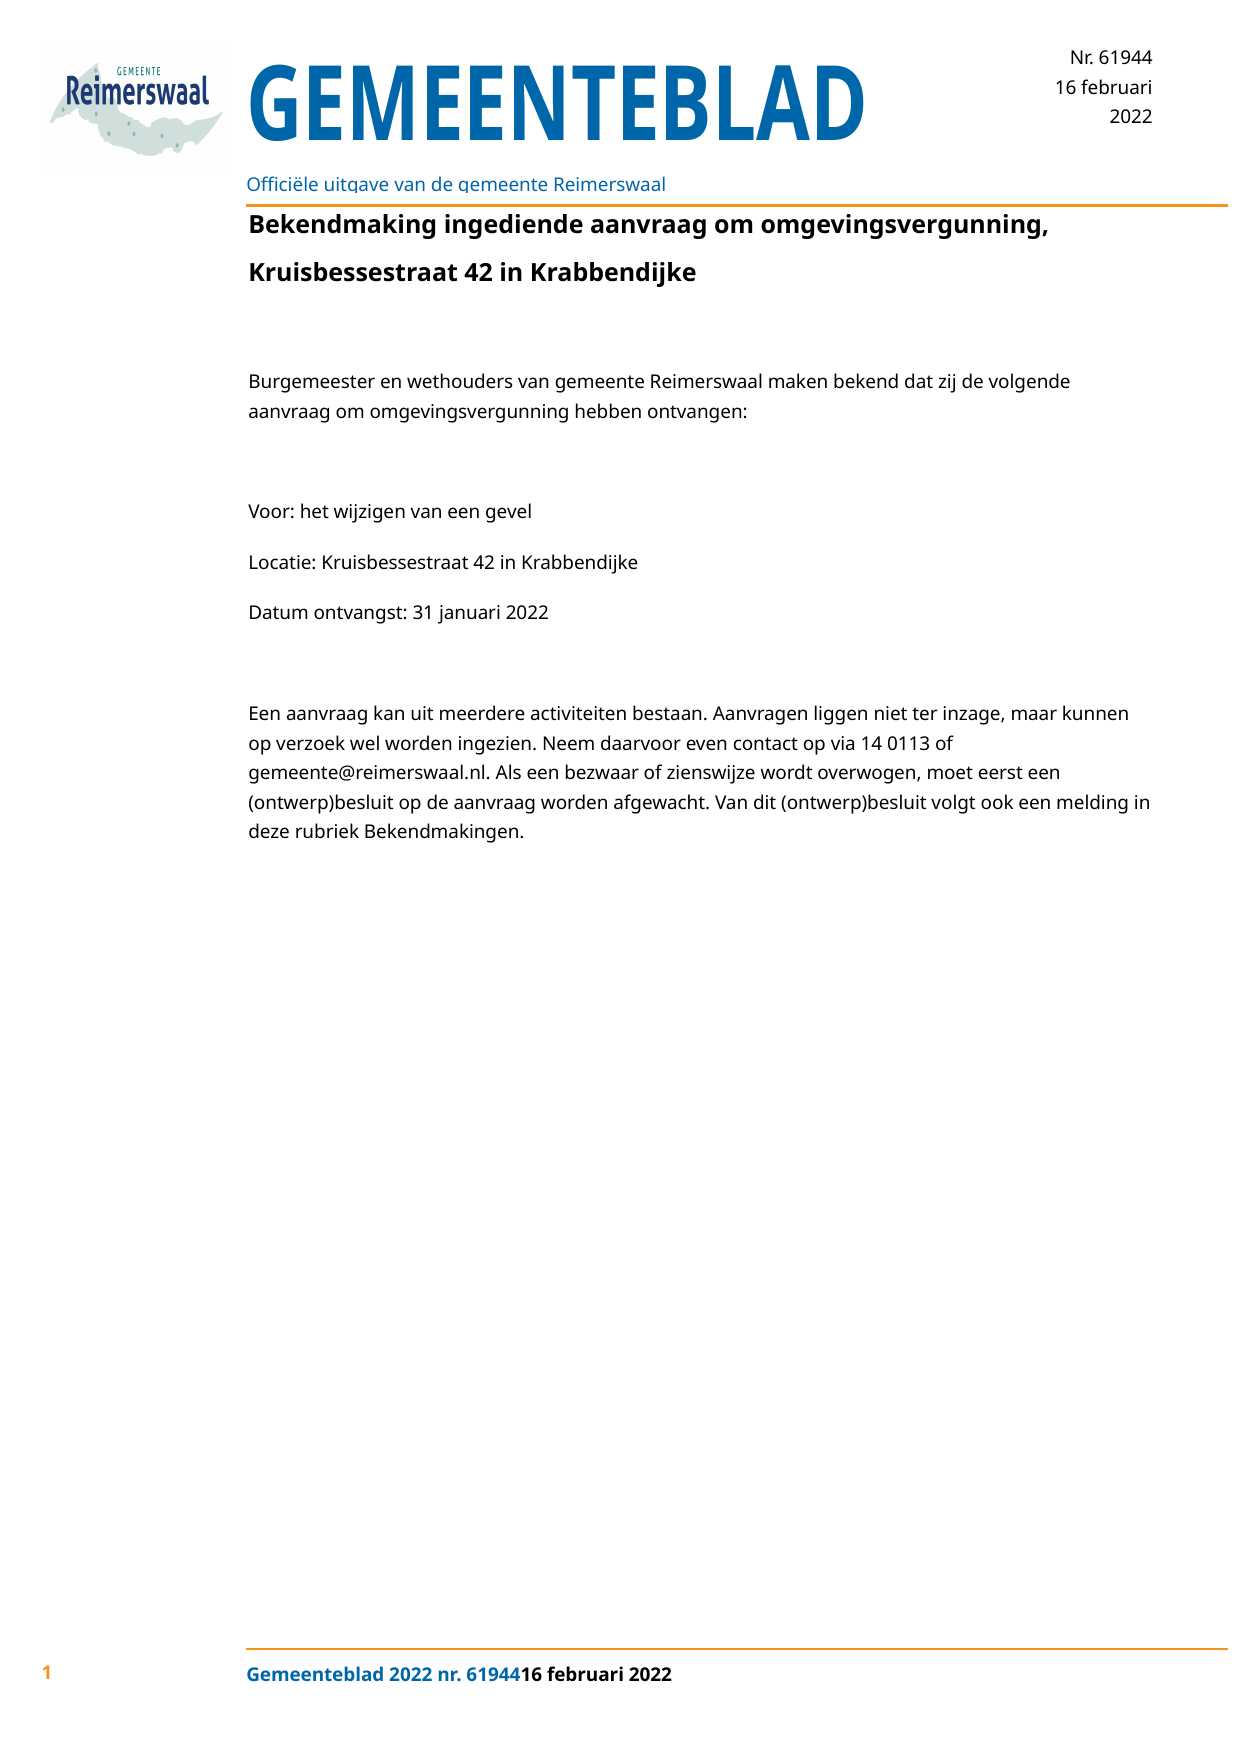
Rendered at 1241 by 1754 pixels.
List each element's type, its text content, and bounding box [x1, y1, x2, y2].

text Bekendmaking ingediende aanvraag om omgevingsvergunning, Kruisbessestraat 42 in Krabbendijke [248, 207, 1152, 288]
text Datum ontvangst: 31 januari 2022 [248, 599, 1152, 625]
text Voor: het wijzigen van een gevel [248, 499, 1152, 524]
text Burgemeester en wethouders van gemeente Reimerswaal maken bekend dat zij de volgende aanvraag om omgevingsvergunning hebben ontvangen: [248, 368, 1152, 424]
text Locatie: Kruisbessestraat 42 in Krabbendijke [248, 549, 1152, 575]
picture [41, 47, 231, 172]
text Een aanvraag kan uit meerdere activiteiten bestaan. Aanvragen liggen niet ter inzage, maar kunnen op verzoek wel worden ingezien. Neem daarvoor even contact op via 14 0113 of gemeente@reimerswaal.nl. Als een bezwaar of zienswijze wordt overwogen, moet eerst een (ontwerp)besluit op de aanvraag worden afgewacht. Van dit (ontwerp)besluit volgt ook een melding in deze rubriek Bekendmakingen. [248, 700, 1152, 844]
